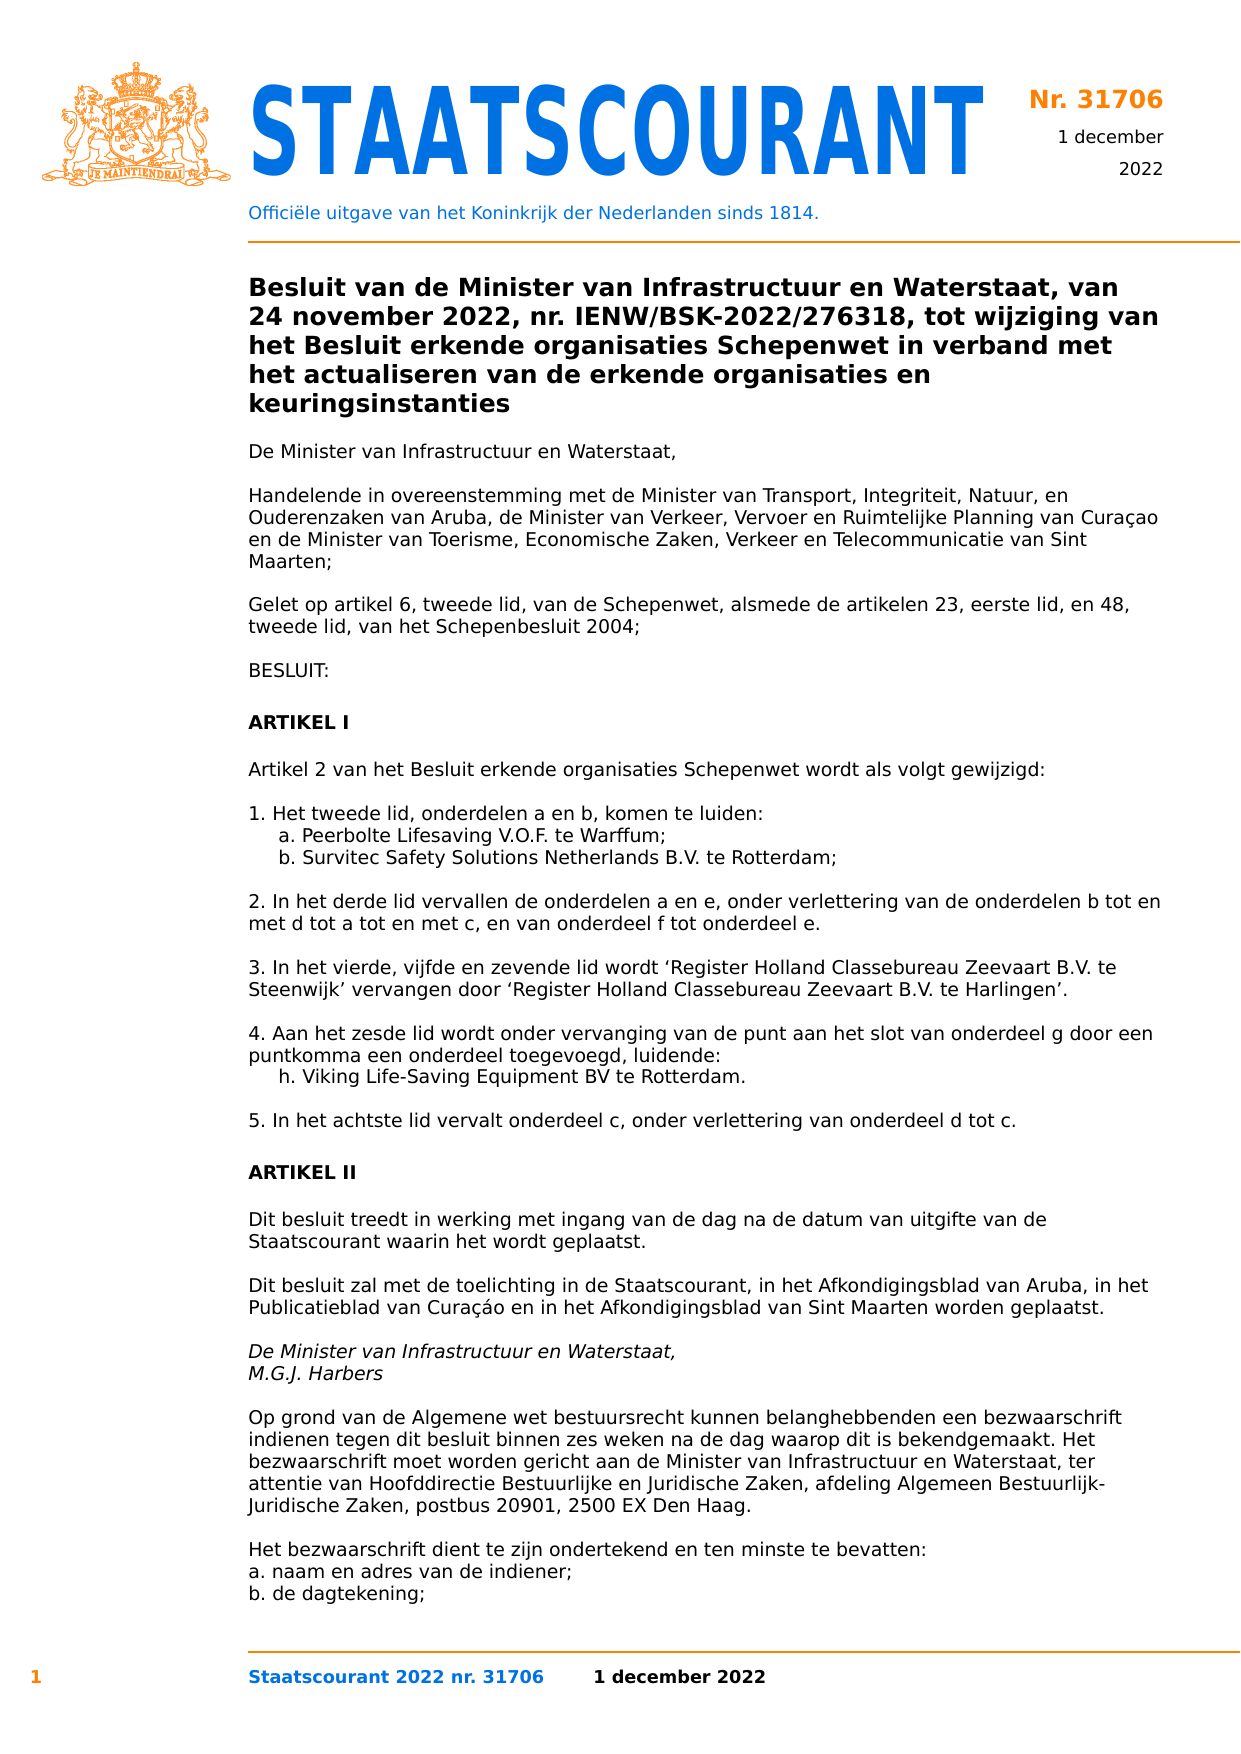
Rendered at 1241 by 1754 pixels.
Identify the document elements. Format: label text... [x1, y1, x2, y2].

table_cell 1 december [998, 121, 1240, 153]
text b. Survitec Safety Solutions Netherlands B.V. te Rotterdam; [278, 847, 1163, 869]
text Het bezwaarschrift dient te zijn ondertekend en ten minste te bevatten: [248, 1538, 1163, 1561]
text BESLUIT: [248, 660, 1163, 682]
text b. de dagtekening; [248, 1582, 1163, 1604]
table_header STAATSCOURANT [248, 62, 998, 203]
text Handelende in overeenstemming met de Minister van Transport, Integriteit, Natuur, en Ouderenzaken van Aruba, de Minister van Verkeer, Vervoer en Ruimtelijke Planning van Curaçao en de Minister van Toerisme, Economische Zaken, Verkeer en Telecommunicatie van Sint Maarten; [248, 484, 1163, 572]
text h. Viking Life-Saving Equipment BV te Rotterdam. [278, 1066, 1163, 1088]
text a. Peerbolte Lifesaving V.O.F. te Warffum; [278, 825, 1163, 847]
subtitle ARTIKEL II [248, 1162, 1163, 1184]
table_header Nr. 31706 [998, 62, 1240, 121]
text 4. Aan het zesde lid wordt onder vervanging van de punt aan het slot van onderdeel g door een puntkomma een onderdeel toegevoegd, luidende: [248, 1022, 1163, 1066]
text De Minister van Infrastructuur en Waterstaat, [248, 441, 1163, 463]
text Artikel 2 van het Besluit erkende organisaties Schepenwet wordt als volgt gewijzigd: [248, 759, 1163, 781]
table_cell Officiële uitgave van het Koninkrijk der Nederlanden sinds 1814. [248, 203, 1240, 241]
text 2. In het derde lid vervallen de onderdelen a en e, onder verlettering van de onderdelen b tot en met d tot a tot en met c, en van onderdeel f tot onderdeel e. [248, 891, 1163, 935]
text De Minister van Infrastructuur en Waterstaat, M.G.J. Harbers [248, 1341, 1163, 1385]
picture [41, 62, 231, 186]
subtitle ARTIKEL I [248, 712, 1163, 734]
table_cell 2022 [998, 153, 1240, 203]
text 5. In het achtste lid vervalt onderdeel c, onder verlettering van onderdeel d tot c. [248, 1110, 1163, 1132]
text Dit besluit zal met de toelichting in de Staatscourant, in het Afkondigingsblad van Aruba, in het Publicatieblad van Curaçáo en in het Afkondigingsblad van Sint Maarten worden geplaatst. [248, 1275, 1163, 1319]
table_header [25, 62, 248, 241]
text Gelet op artikel 6, tweede lid, van de Schepenwet, alsmede de artikelen 23, eerste lid, en 48, tweede lid, van het Schepenbesluit 2004; [248, 594, 1163, 638]
text 1. Het tweede lid, onderdelen a en b, komen te luiden: [248, 803, 1163, 825]
text Dit besluit treedt in werking met ingang van de dag na de datum van uitgifte van de Staatscourant waarin het wordt geplaatst. [248, 1209, 1163, 1253]
text Op grond van de Algemene wet bestuursrecht kunnen belanghebbenden een bezwaarschrift indienen tegen dit besluit binnen zes weken na de dag waarop dit is bekendgemaakt. Het bezwaarschrift moet worden gericht aan de Minister van Infrastructuur en Waterstaat, ter attentie van Hoofddirectie Bestuurlijke en Juridische Zaken, afdeling Algemeen Bestuurlijk-Juridische Zaken, postbus 20901, 2500 EX Den Haag. [248, 1407, 1163, 1517]
subtitle Besluit van de Minister van Infrastructuur en Waterstaat, van 24 november 2022, nr. IENW/BSK-2022/276318, tot wijziging van het Besluit erkende organisaties Schepenwet in verband met het actualiseren van de erkende organisaties en keuringsinstanties [248, 273, 1163, 419]
text a. naam en adres van de indiener; [248, 1561, 1163, 1582]
text 3. In het vierde, vijfde en zevende lid wordt ‘Register Holland Classebureau Zeevaart B.V. te Steenwijk’ vervangen door ‘Register Holland Classebureau Zeevaart B.V. te Harlingen’. [248, 957, 1163, 1001]
